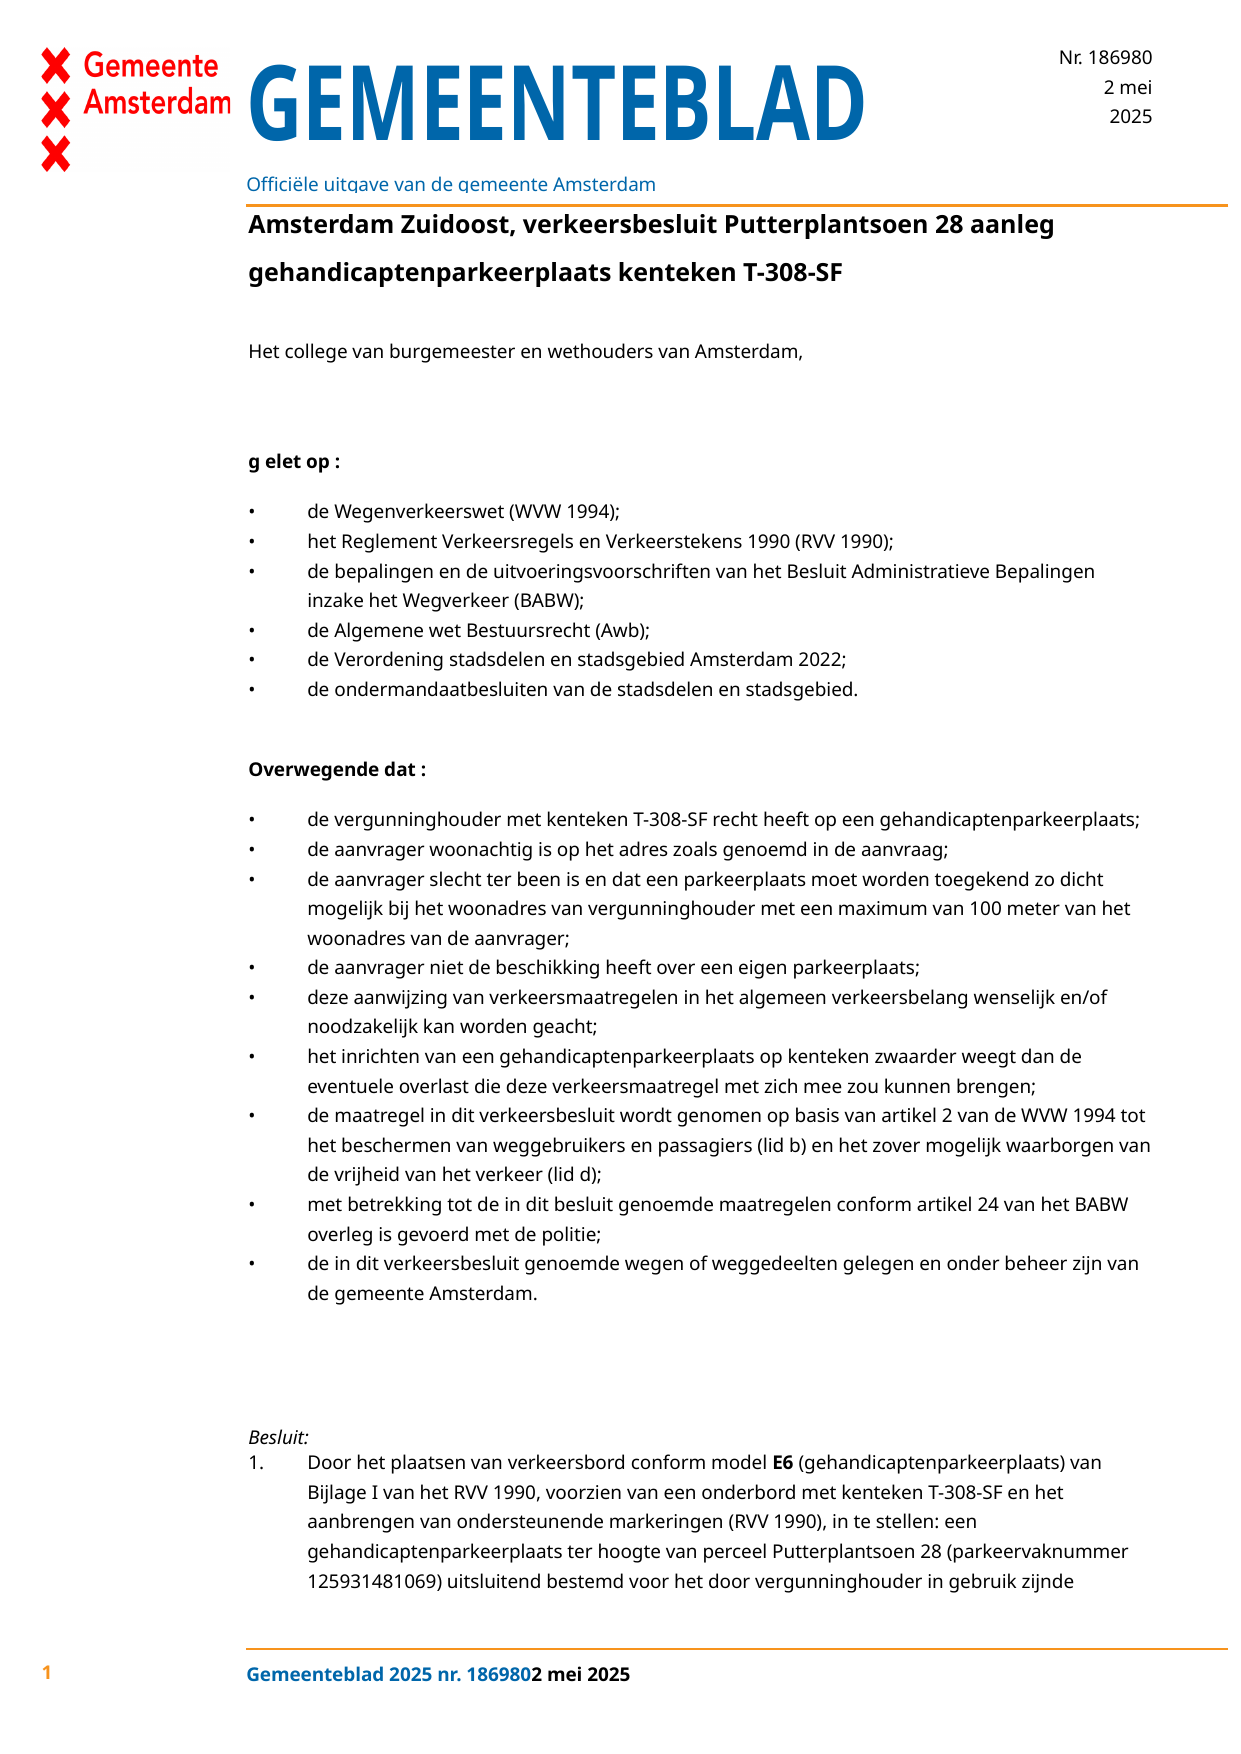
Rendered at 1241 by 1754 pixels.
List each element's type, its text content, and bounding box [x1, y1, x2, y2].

list met betrekking tot de in dit besluit genoemde maatregelen conform artikel 24 van het BABW overleg is gevoerd met de politie; [248, 1191, 1152, 1246]
text Overwegende dat : [248, 756, 1152, 782]
list de aanvrager niet de beschikking heeft over een eigen parkeerplaats; [248, 954, 1152, 980]
picture [41, 47, 231, 172]
text Het college van burgemeester en wethouders van Amsterdam, [248, 339, 1152, 364]
list de maatregel in dit verkeersbesluit wordt genomen op basis van artikel 2 van de WVW 1994 tot het beschermen van weggebruikers en passagiers (lid b) en het zover mogelijk waarborgen van de vrijheid van het verkeer (lid d); [248, 1102, 1152, 1187]
list de Verordening stadsdelen en stadsgebied Amsterdam 2022; [248, 647, 1152, 672]
text Amsterdam Zuidoost, verkeersbesluit Putterplantsoen 28 aanleg gehandicaptenparkeerplaats kenteken T-308-SF [248, 207, 1152, 288]
list deze aanwijzing van verkeersmaatregelen in het algemeen verkeersbelang wenselijk en/of noodzakelijk kan worden geacht; [248, 984, 1152, 1039]
list de Algemene wet Bestuursrecht (Awb); [248, 617, 1152, 643]
list de aanvrager slecht ter been is en dat een parkeerplaats moet worden toegekend zo dicht mogelijk bij het woonadres van vergunninghouder met een maximum van 100 meter van het woonadres van de aanvrager; [248, 866, 1152, 951]
text g elet op : [248, 448, 1152, 474]
list Door het plaatsen van verkeersbord conform model E6 (gehandicaptenparkeerplaats) van Bijlage I van het RVV 1990, voorzien van een onderbord met kenteken T-308-SF en het aanbrengen van ondersteunende markeringen (RVV 1990), in te stellen: een gehandicaptenparkeerplaats ter hoogte van perceel Putterplantsoen 28 (parkeervaknummer 125931481069) uitsluitend bestemd voor het door vergunninghouder in gebruik zijnde [248, 1449, 1152, 1594]
list het inrichten van een gehandicaptenparkeerplaats op kenteken zwaarder weegt dan de eventuele overlast die deze verkeersmaatregel met zich mee zou kunnen brengen; [248, 1043, 1152, 1098]
list de in dit verkeersbesluit genoemde wegen of weggedeelten gelegen en onder beheer zijn van de gemeente Amsterdam. [248, 1250, 1152, 1306]
list de vergunninghouder met kenteken T-308-SF recht heeft op een gehandicaptenparkeerplaats; [248, 807, 1152, 832]
list de aanvrager woonachtig is op het adres zoals genoemd in de aanvraag; [248, 836, 1152, 862]
list de ondermandaatbesluiten van de stadsdelen en stadsgebied. [248, 676, 1152, 702]
list het Reglement Verkeersregels en Verkeerstekens 1990 (RVV 1990); [248, 528, 1152, 554]
list de Wegenverkeerswet (WVW 1994); [248, 499, 1152, 524]
list de bepalingen en de uitvoeringsvoorschriften van het Besluit Administratieve Bepalingen inzake het Wegverkeer (BABW); [248, 558, 1152, 613]
text Besluit: [248, 1424, 1152, 1449]
